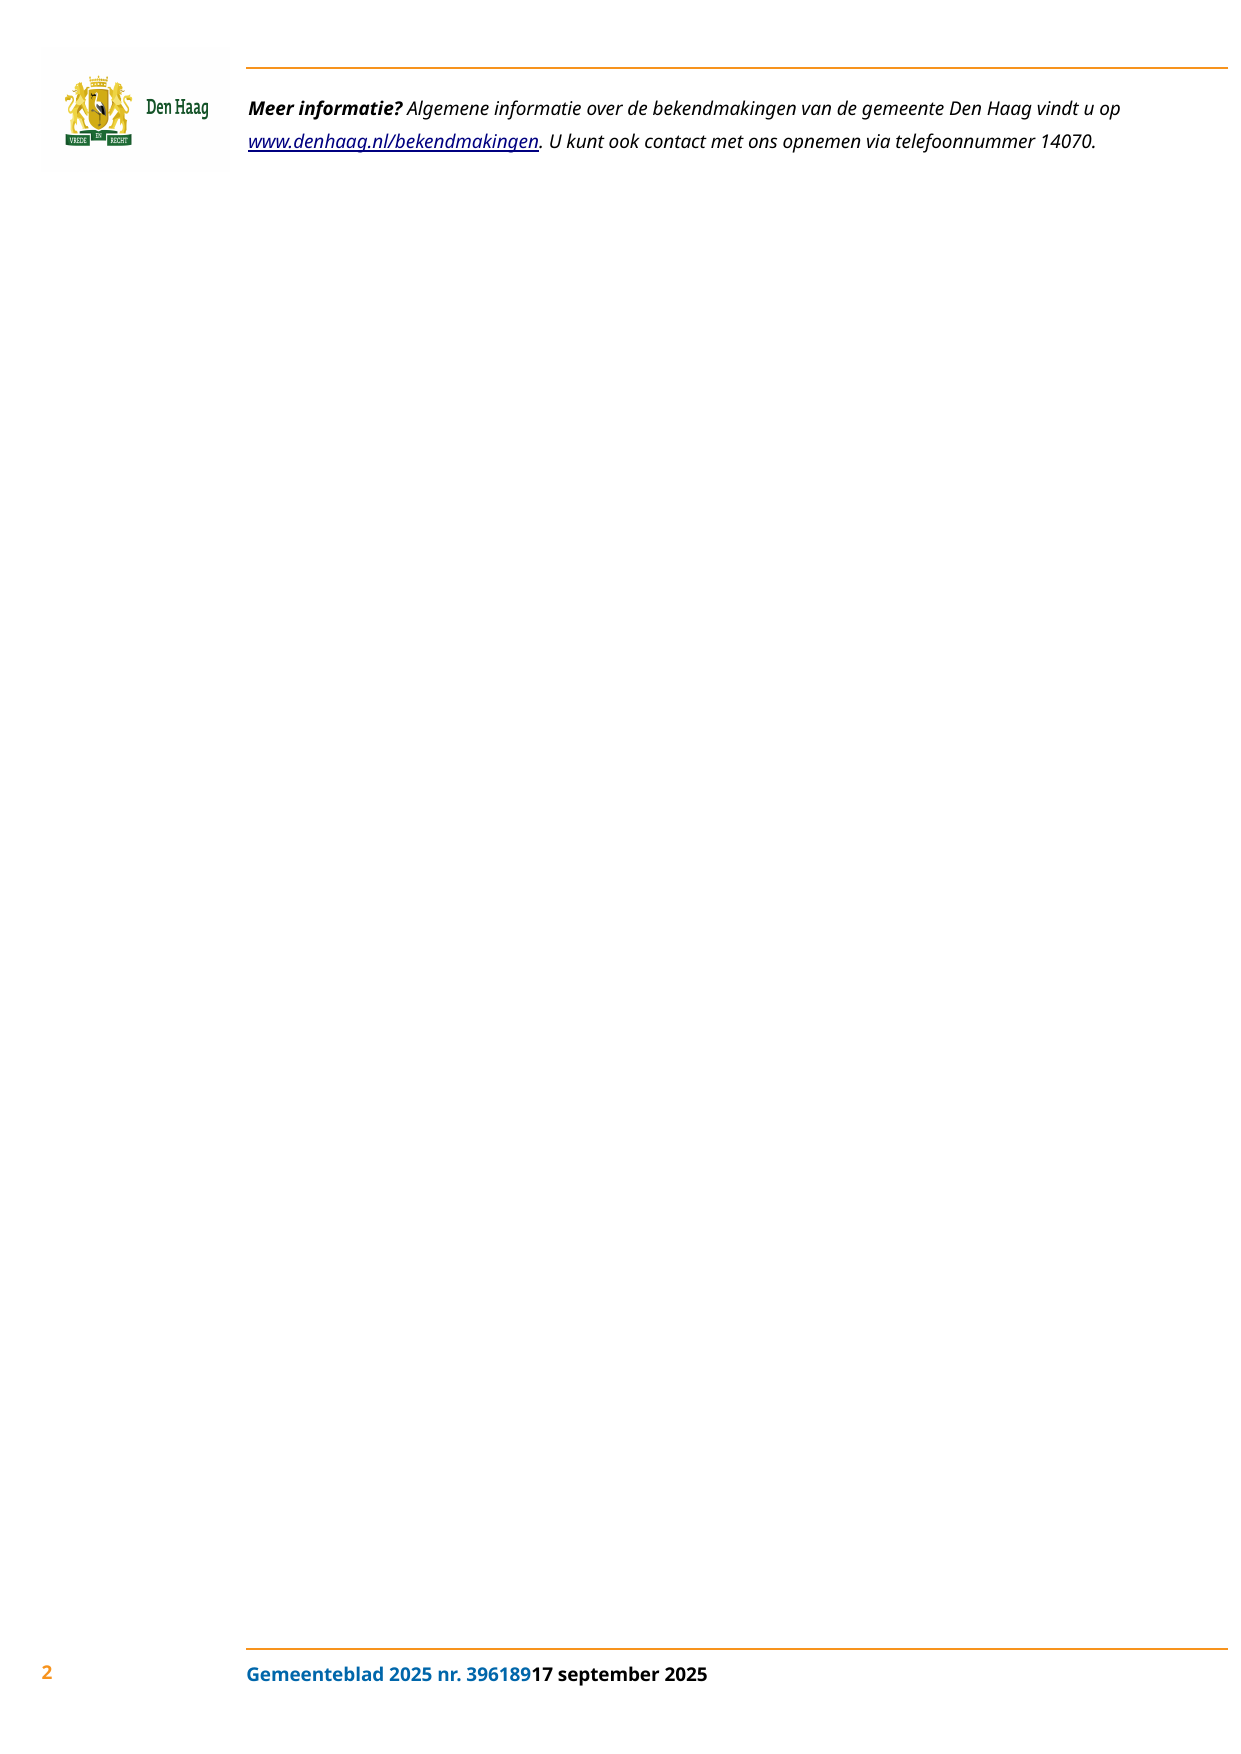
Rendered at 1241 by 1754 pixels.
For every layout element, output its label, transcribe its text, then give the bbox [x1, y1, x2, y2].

text Meer informatie? Algemene informatie over de bekendmakingen van de gemeente Den Haag vindt u op www.denhaag.nl/bekendmakingen. U kunt ook contact met ons opnemen via telefoonnummer 14070. [248, 95, 1152, 154]
picture [41, 47, 231, 172]
